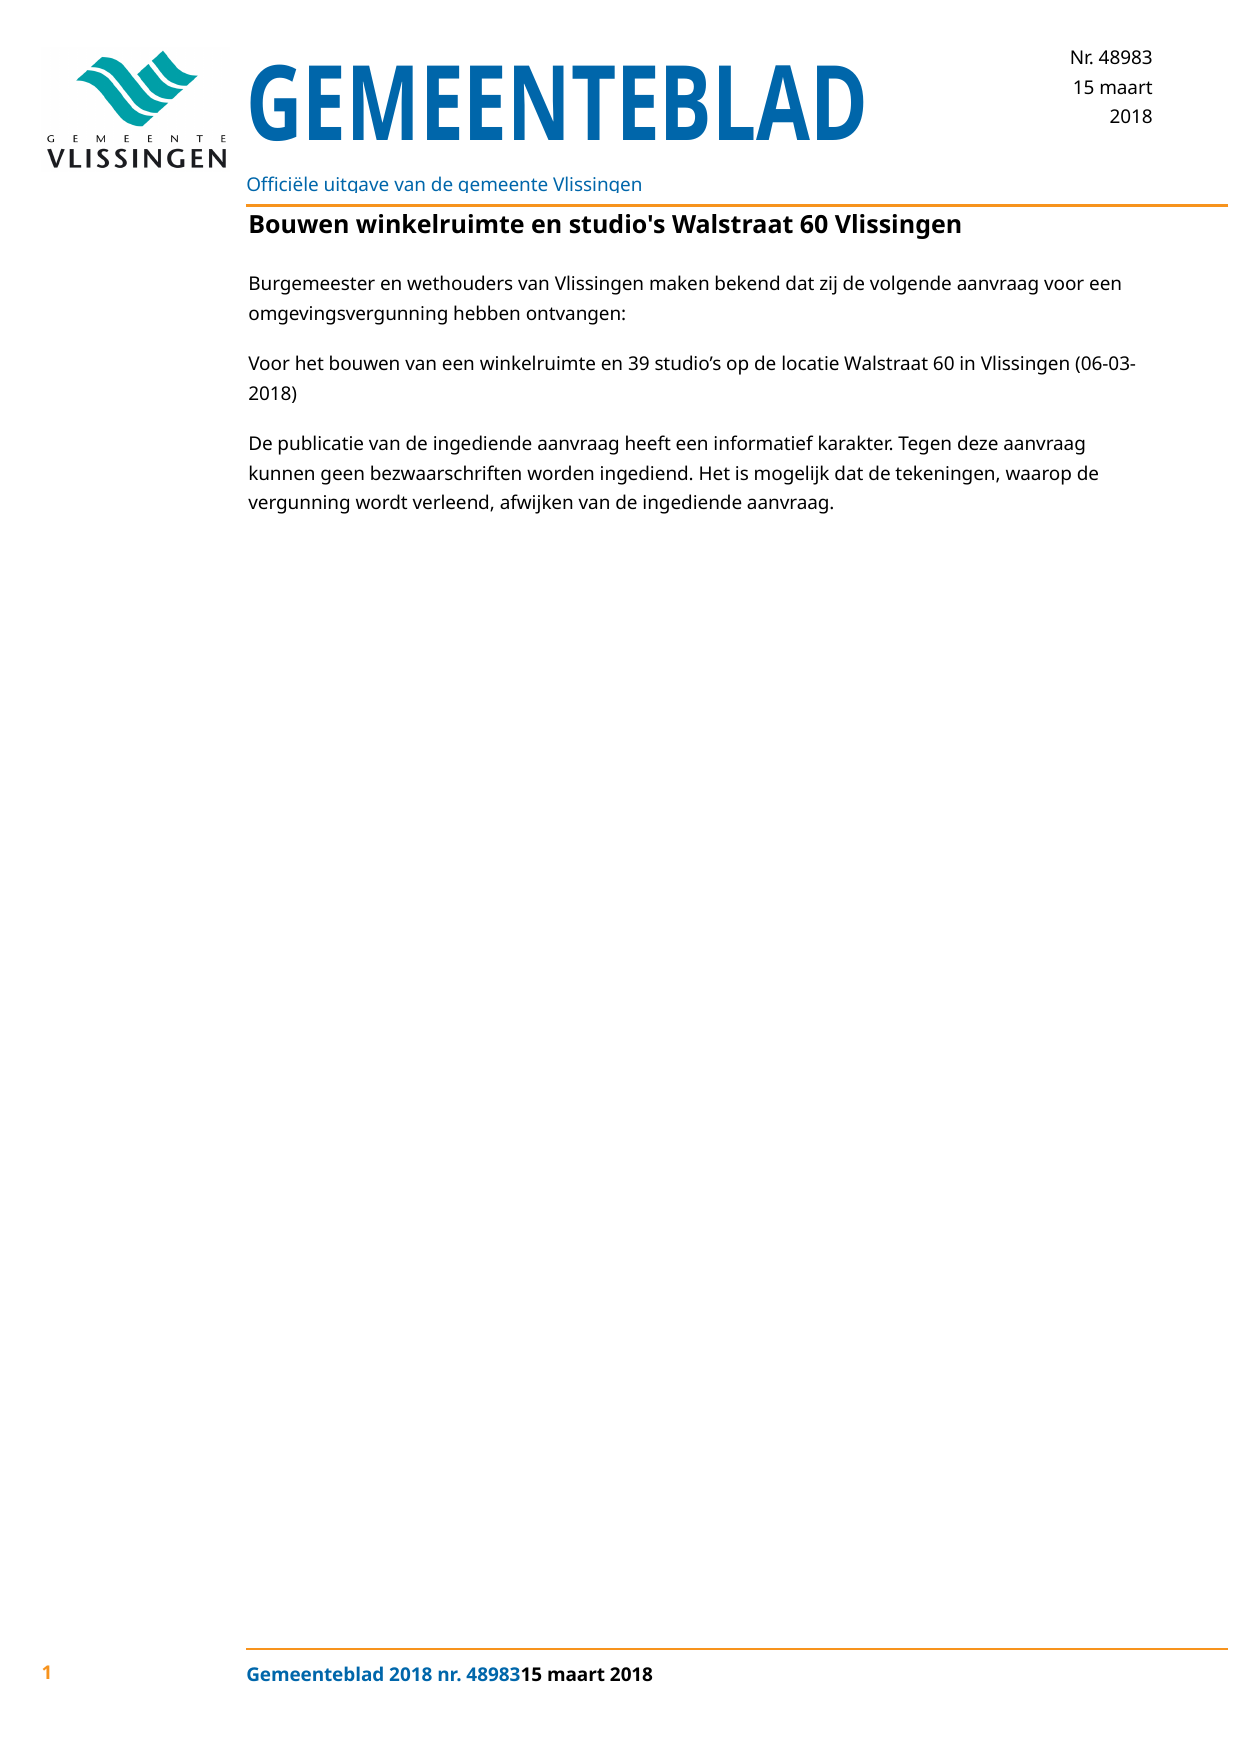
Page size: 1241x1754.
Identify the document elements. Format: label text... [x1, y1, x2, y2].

text Bouwen winkelruimte en studio's Walstraat 60 Vlissingen [248, 207, 1152, 241]
text Voor het bouwen van een winkelruimte en 39 studio’s op de locatie Walstraat 60 in Vlissingen (06-03-2018) [248, 350, 1152, 406]
text De publicatie van de ingediende aanvraag heeft een informatief karakter. Tegen deze aanvraag kunnen geen bezwaarschriften worden ingediend. Het is mogelijk dat de tekeningen, waarop de vergunning wordt verleend, afwijken van de ingediende aanvraag. [248, 430, 1152, 515]
text Burgemeester en wethouders van Vlissingen maken bekend dat zij de volgende aanvraag voor een omgevingsvergunning hebben ontvangen: [248, 270, 1152, 326]
picture [41, 47, 231, 172]
